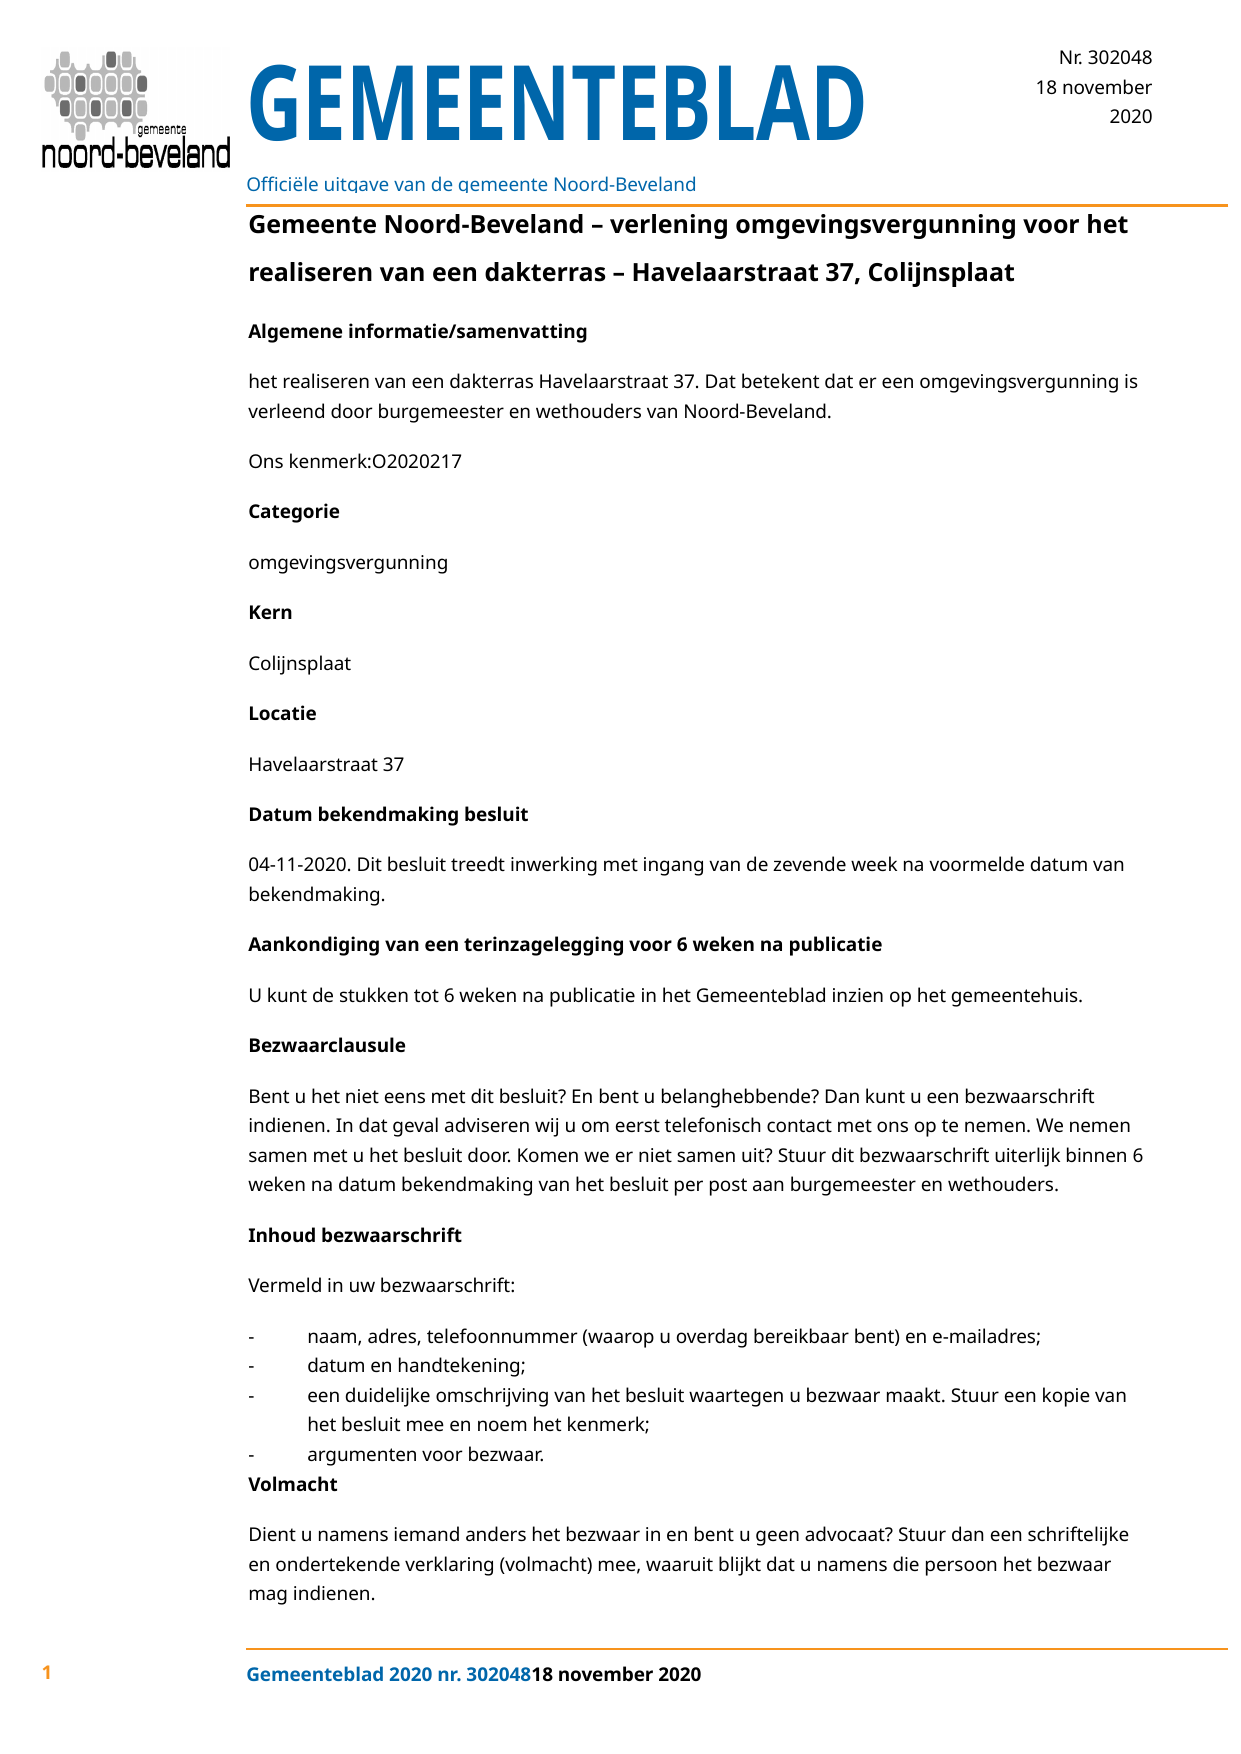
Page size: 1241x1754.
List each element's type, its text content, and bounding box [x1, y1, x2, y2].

text het realiseren van een dakterras Havelaarstraat 37. Dat betekent dat er een omgevingsvergunning is verleend door burgemeester en wethouders van Noord-Beveland. [248, 368, 1152, 424]
text Volmacht [248, 1471, 1152, 1497]
list naam, adres, telefoonnummer (waarop u overdag bereikbaar bent) en e-mailadres; [248, 1323, 1152, 1349]
text Bezwaarclausule [248, 1032, 1152, 1058]
text Colijnsplaat [248, 650, 1152, 676]
text Gemeente Noord-Beveland – verlening omgevingsvergunning voor het realiseren van een dakterras – Havelaarstraat 37, Colijnsplaat [248, 207, 1152, 288]
text omgevingsvergunning [248, 549, 1152, 575]
text Vermeld in uw bezwaarschrift: [248, 1272, 1152, 1298]
text Kern [248, 599, 1152, 625]
text Bent u het niet eens met dit besluit? En bent u belanghebbende? Dan kunt u een bezwaarschrift indienen. In dat geval adviseren wij u om eerst telefonisch contact met ons op te nemen. We nemen samen met u het besluit door. Komen we er niet samen uit? Stuur dit bezwaarschrift uiterlijk binnen 6 weken na datum bekendmaking van het besluit per post aan burgemeester en wethouders. [248, 1083, 1152, 1197]
text Inhoud bezwaarschrift [248, 1222, 1152, 1248]
text Algemene informatie/samenvatting [248, 318, 1152, 344]
picture [41, 47, 231, 172]
text Locatie [248, 700, 1152, 726]
list een duidelijke omschrijving van het besluit waartegen u bezwaar maakt. Stuur een kopie van het besluit mee en noem het kenmerk; [248, 1382, 1152, 1437]
text Ons kenmerk:O2020217 [248, 448, 1152, 474]
text Categorie [248, 499, 1152, 524]
text Datum bekendmaking besluit [248, 801, 1152, 827]
text 04-11-2020. Dit besluit treedt inwerking met ingang van de zevende week na voormelde datum van bekendmaking. [248, 852, 1152, 907]
text Aankondiging van een terinzagelegging voor 6 weken na publicatie [248, 932, 1152, 957]
text Havelaarstraat 37 [248, 751, 1152, 777]
list argumenten voor bezwaar. [248, 1441, 1152, 1467]
text Dient u namens iemand anders het bezwaar in en bent u geen advocaat? Stuur dan een schriftelijke en ondertekende verklaring (volmacht) mee, waaruit blijkt dat u namens die persoon het bezwaar mag indienen. [248, 1521, 1152, 1606]
text U kunt de stukken tot 6 weken na publicatie in het Gemeenteblad inzien op het gemeentehuis. [248, 982, 1152, 1008]
list datum en handtekening; [248, 1352, 1152, 1378]
